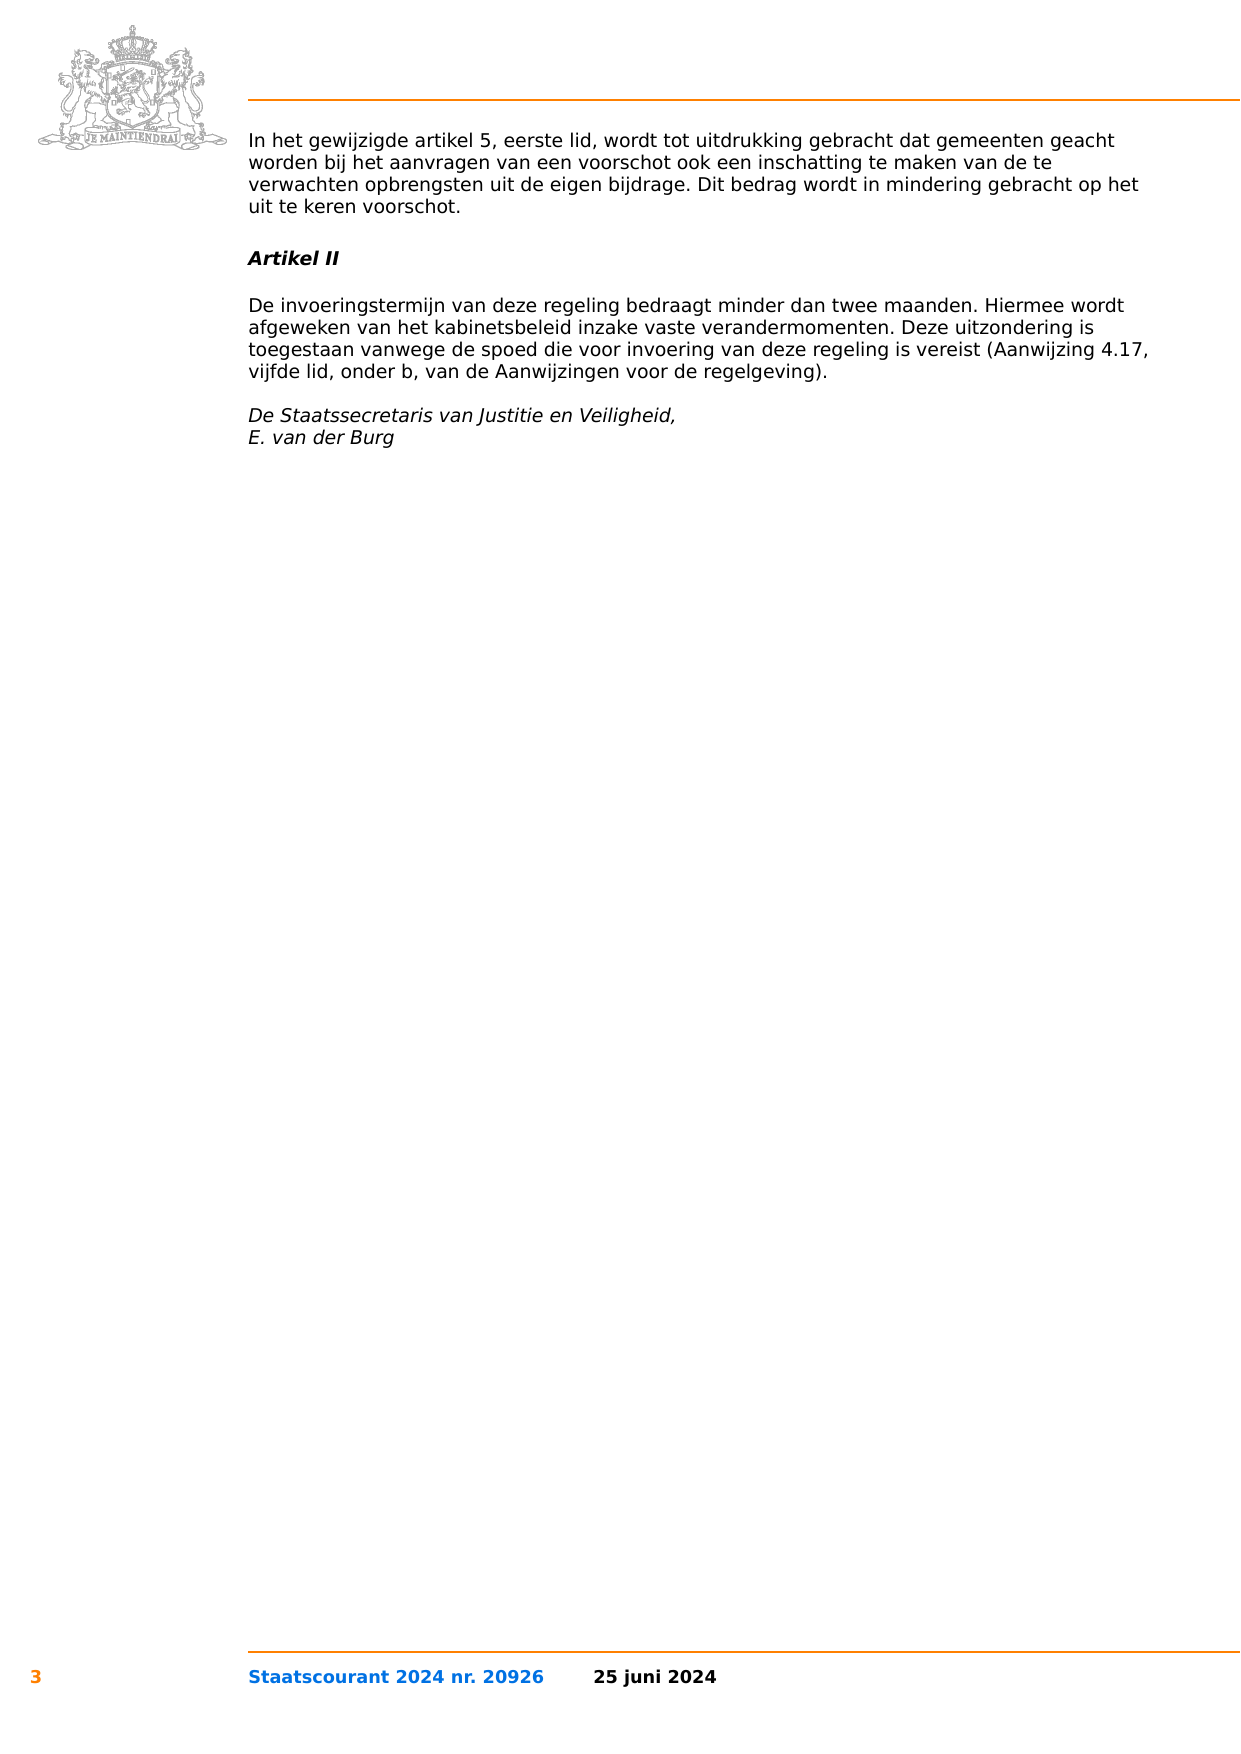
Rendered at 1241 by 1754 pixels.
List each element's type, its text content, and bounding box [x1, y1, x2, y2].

picture [38, 25, 227, 150]
text De invoeringstermijn van deze regeling bedraagt minder dan twee maanden. Hiermee wordt afgeweken van het kabinetsbeleid inzake vaste verandermomenten. Deze uitzondering is toegestaan vanwege de spoed die voor invoering van deze regeling is vereist (Aanwijzing 4.17, vijfde lid, onder b, van de Aanwijzingen voor de regelgeving). [248, 295, 1163, 383]
subtitle Artikel II [248, 248, 1163, 270]
text De Staatssecretaris van Justitie en Veiligheid, E. van der Burg [248, 404, 1163, 448]
text In het gewijzigde artikel 5, eerste lid, wordt tot uitdrukking gebracht dat gemeenten geacht worden bij het aanvragen van een voorschot ook een inschatting te maken van de te verwachten opbrengsten uit de eigen bijdrage. Dit bedrag wordt in mindering gebracht op het uit te keren voorschot. [248, 130, 1163, 218]
